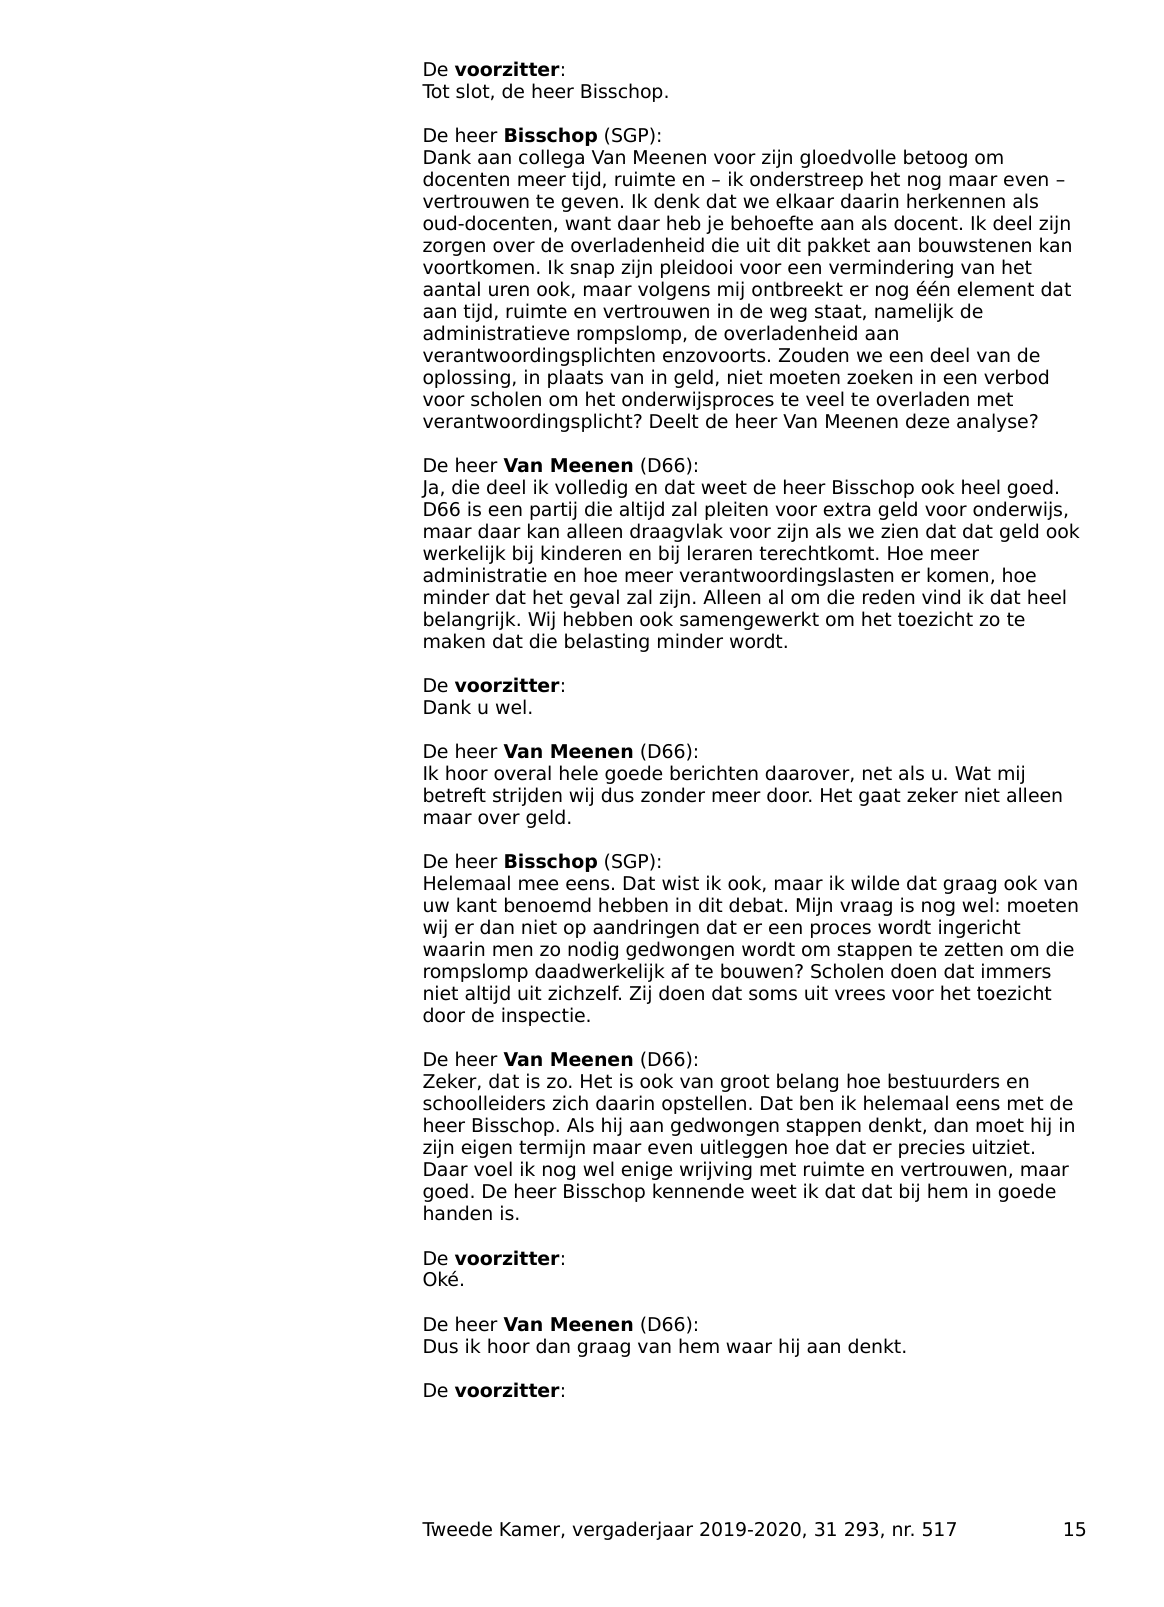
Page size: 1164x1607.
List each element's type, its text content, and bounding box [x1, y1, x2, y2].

text Oké. [422, 1269, 1087, 1291]
text Ik hoor overal hele goede berichten daarover, net als u. Wat mij betreft strijden wij dus zonder meer door. Het gaat zeker niet alleen maar over geld. [422, 763, 1087, 829]
text Zeker, dat is zo. Het is ook van groot belang hoe bestuurders en schoolleiders zich daarin opstellen. Dat ben ik helemaal eens met de heer Bisschop. Als hij aan gedwongen stappen denkt, dan moet hij in zijn eigen termijn maar even uitleggen hoe dat er precies uitziet. Daar voel ik nog wel enige wrijving met ruimte en vertrouwen, maar goed. De heer Bisschop kennende weet ik dat dat bij hem in goede handen is. [422, 1071, 1087, 1225]
text De heer Van Meenen (D66): [422, 1049, 1087, 1071]
text De heer Bisschop (SGP): [422, 851, 1087, 873]
text De voorzitter: [422, 675, 1087, 697]
text De heer Van Meenen (D66): [422, 741, 1087, 763]
text De heer Van Meenen (D66): [422, 455, 1087, 477]
text De voorzitter: [422, 1247, 1087, 1269]
text Dus ik hoor dan graag van hem waar hij aan denkt. [422, 1336, 1087, 1357]
text Dank u wel. [422, 697, 1087, 719]
text De voorzitter: [422, 1380, 1087, 1402]
text Dank aan collega Van Meenen voor zijn gloedvolle betoog om docenten meer tijd, ruimte en – ik onderstreep het nog maar even – vertrouwen te geven. Ik denk dat we elkaar daarin herkennen als oud-docenten, want daar heb je behoefte aan als docent. Ik deel zijn zorgen over de overladenheid die uit dit pakket aan bouwstenen kan voortkomen. Ik snap zijn pleidooi voor een vermindering van het aantal uren ook, maar volgens mij ontbreekt er nog één element dat aan tijd, ruimte en vertrouwen in de weg staat, namelijk de administratieve rompslomp, de overladenheid aan verantwoordingsplichten enzovoorts. Zouden we een deel van de oplossing, in plaats van in geld, niet moeten zoeken in een verbod voor scholen om het onderwijsproces te veel te overladen met verantwoordingsplicht? Deelt de heer Van Meenen deze analyse? [422, 147, 1087, 433]
text Tot slot, de heer Bisschop. [422, 81, 1087, 103]
text De voorzitter: [422, 59, 1087, 81]
text Ja, die deel ik volledig en dat weet de heer Bisschop ook heel goed. D66 is een partij die altijd zal pleiten voor extra geld voor onderwijs, maar daar kan alleen draagvlak voor zijn als we zien dat dat geld ook werkelijk bij kinderen en bij leraren terechtkomt. Hoe meer administratie en hoe meer verantwoordingslasten er komen, hoe minder dat het geval zal zijn. Alleen al om die reden vind ik dat heel belangrijk. Wij hebben ook samengewerkt om het toezicht zo te maken dat die belasting minder wordt. [422, 477, 1087, 653]
text De heer Van Meenen (D66): [422, 1313, 1087, 1336]
text De heer Bisschop (SGP): [422, 125, 1087, 147]
text Helemaal mee eens. Dat wist ik ook, maar ik wilde dat graag ook van uw kant benoemd hebben in dit debat. Mijn vraag is nog wel: moeten wij er dan niet op aandringen dat er een proces wordt ingericht waarin men zo nodig gedwongen wordt om stappen te zetten om die rompslomp daadwerkelijk af te bouwen? Scholen doen dat immers niet altijd uit zichzelf. Zij doen dat soms uit vrees voor het toezicht door de inspectie. [422, 873, 1087, 1027]
